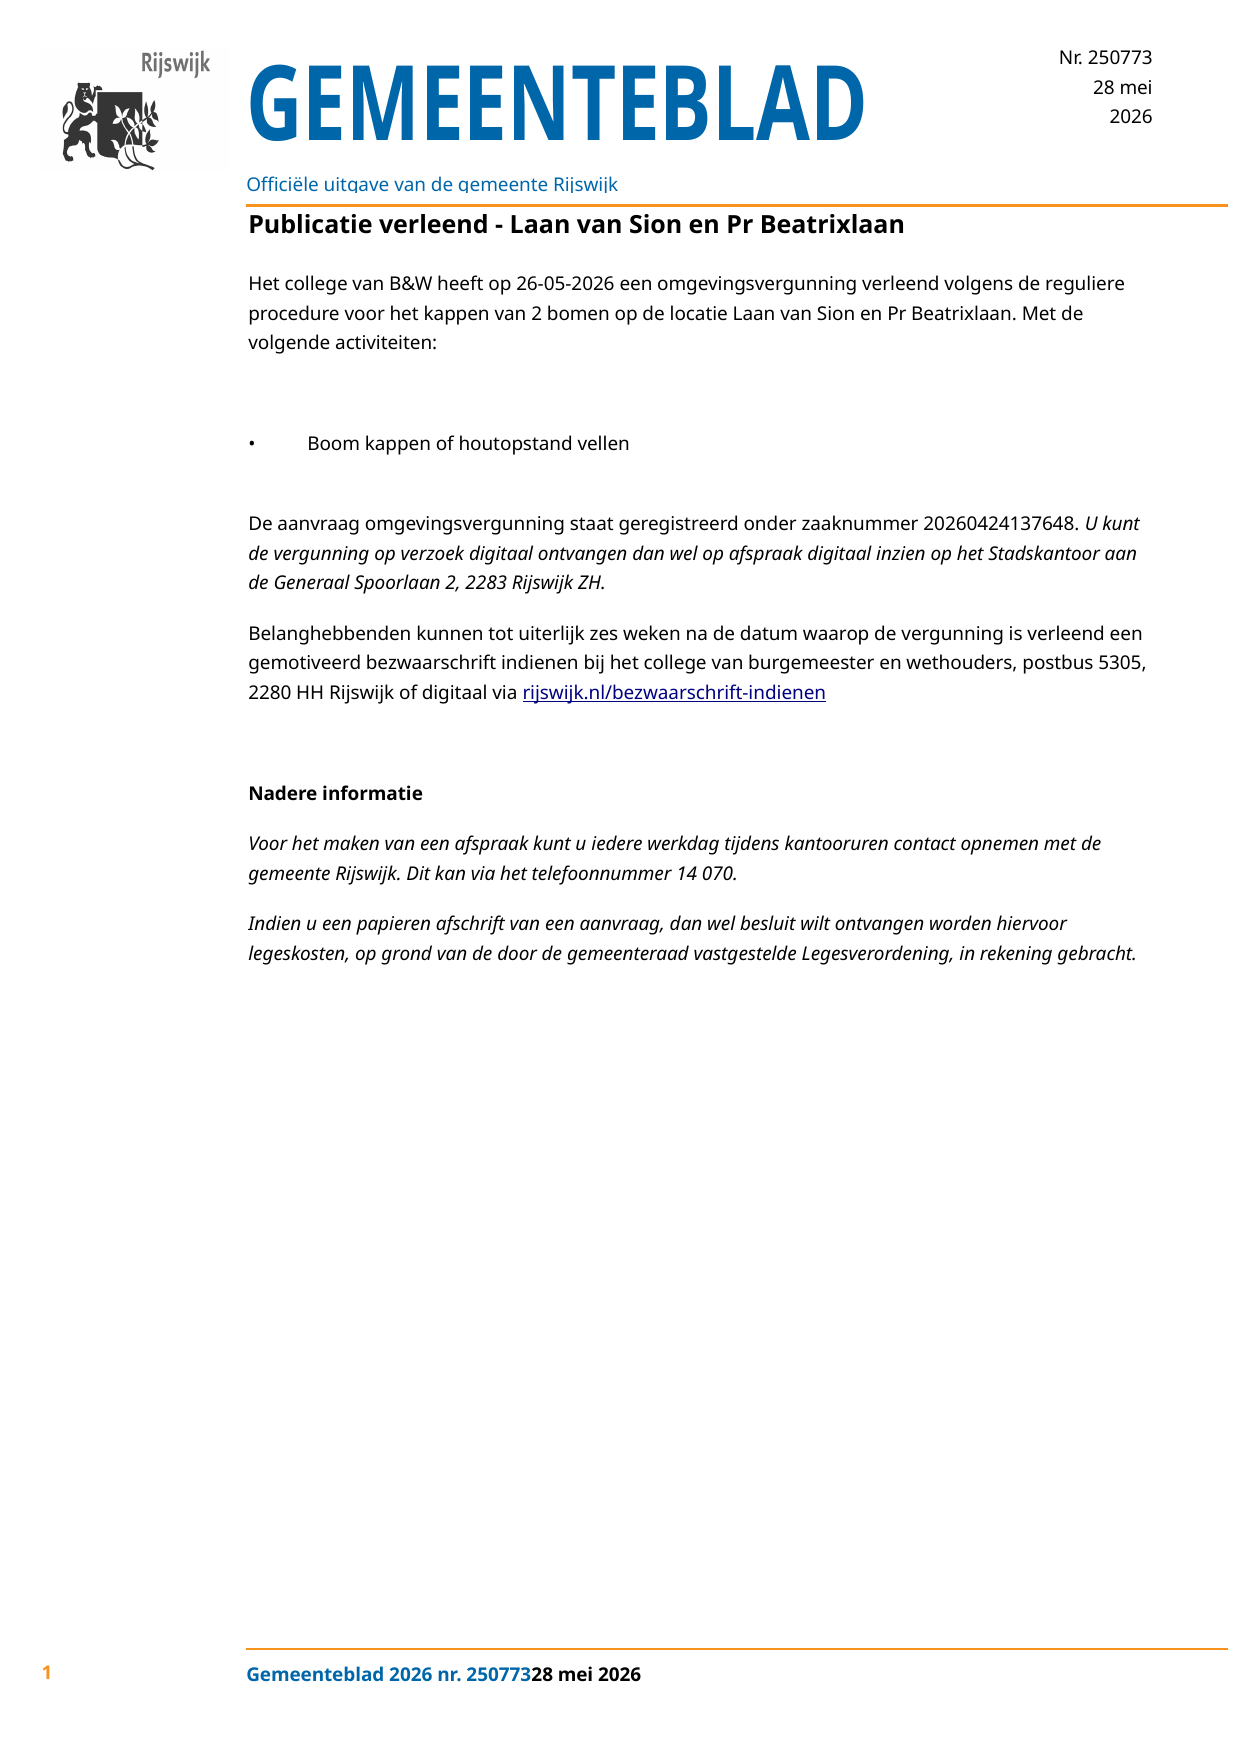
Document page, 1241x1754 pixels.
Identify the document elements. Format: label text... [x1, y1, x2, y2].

text De aanvraag omgevingsvergunning staat geregistreerd onder zaaknummer 20260424137648. U kunt de vergunning op verzoek digitaal ontvangen dan wel op afspraak digitaal inzien op het Stadskantoor aan de Generaal Spoorlaan 2, 2283 Rijswijk ZH. [248, 510, 1152, 595]
picture [41, 47, 231, 172]
text Het college van B&W heeft op 26-05-2026 een omgevingsvergunning verleend volgens de reguliere procedure voor het kappen van 2 bomen op de locatie Laan van Sion en Pr Beatrixlaan. Met de volgende activiteiten: [248, 270, 1152, 355]
list Boom kappen of houtopstand vellen [248, 430, 1152, 456]
text Indien u een papieren afschrift van een aanvraag, dan wel besluit wilt ontvangen worden hiervoor legeskosten, op grond van de door de gemeenteraad vastgestelde Legesverordening, in rekening gebracht. [248, 910, 1152, 966]
text Nadere informatie [248, 780, 1152, 806]
text Publicatie verleend - Laan van Sion en Pr Beatrixlaan [248, 207, 1152, 241]
text Voor het maken van een afspraak kunt u iedere werkdag tijdens kantooruren contact opnemen met de gemeente Rijswijk. Dit kan via het telefoonnummer 14 070. [248, 830, 1152, 886]
text Belanghebbenden kunnen tot uiterlijk zes weken na de datum waarop de vergunning is verleend een gemotiveerd bezwaarschrift indienen bij het college van burgemeester en wethouders, postbus 5305, 2280 HH Rijswijk of digitaal via rijswijk.nl/bezwaarschrift-indienen [248, 620, 1152, 705]
